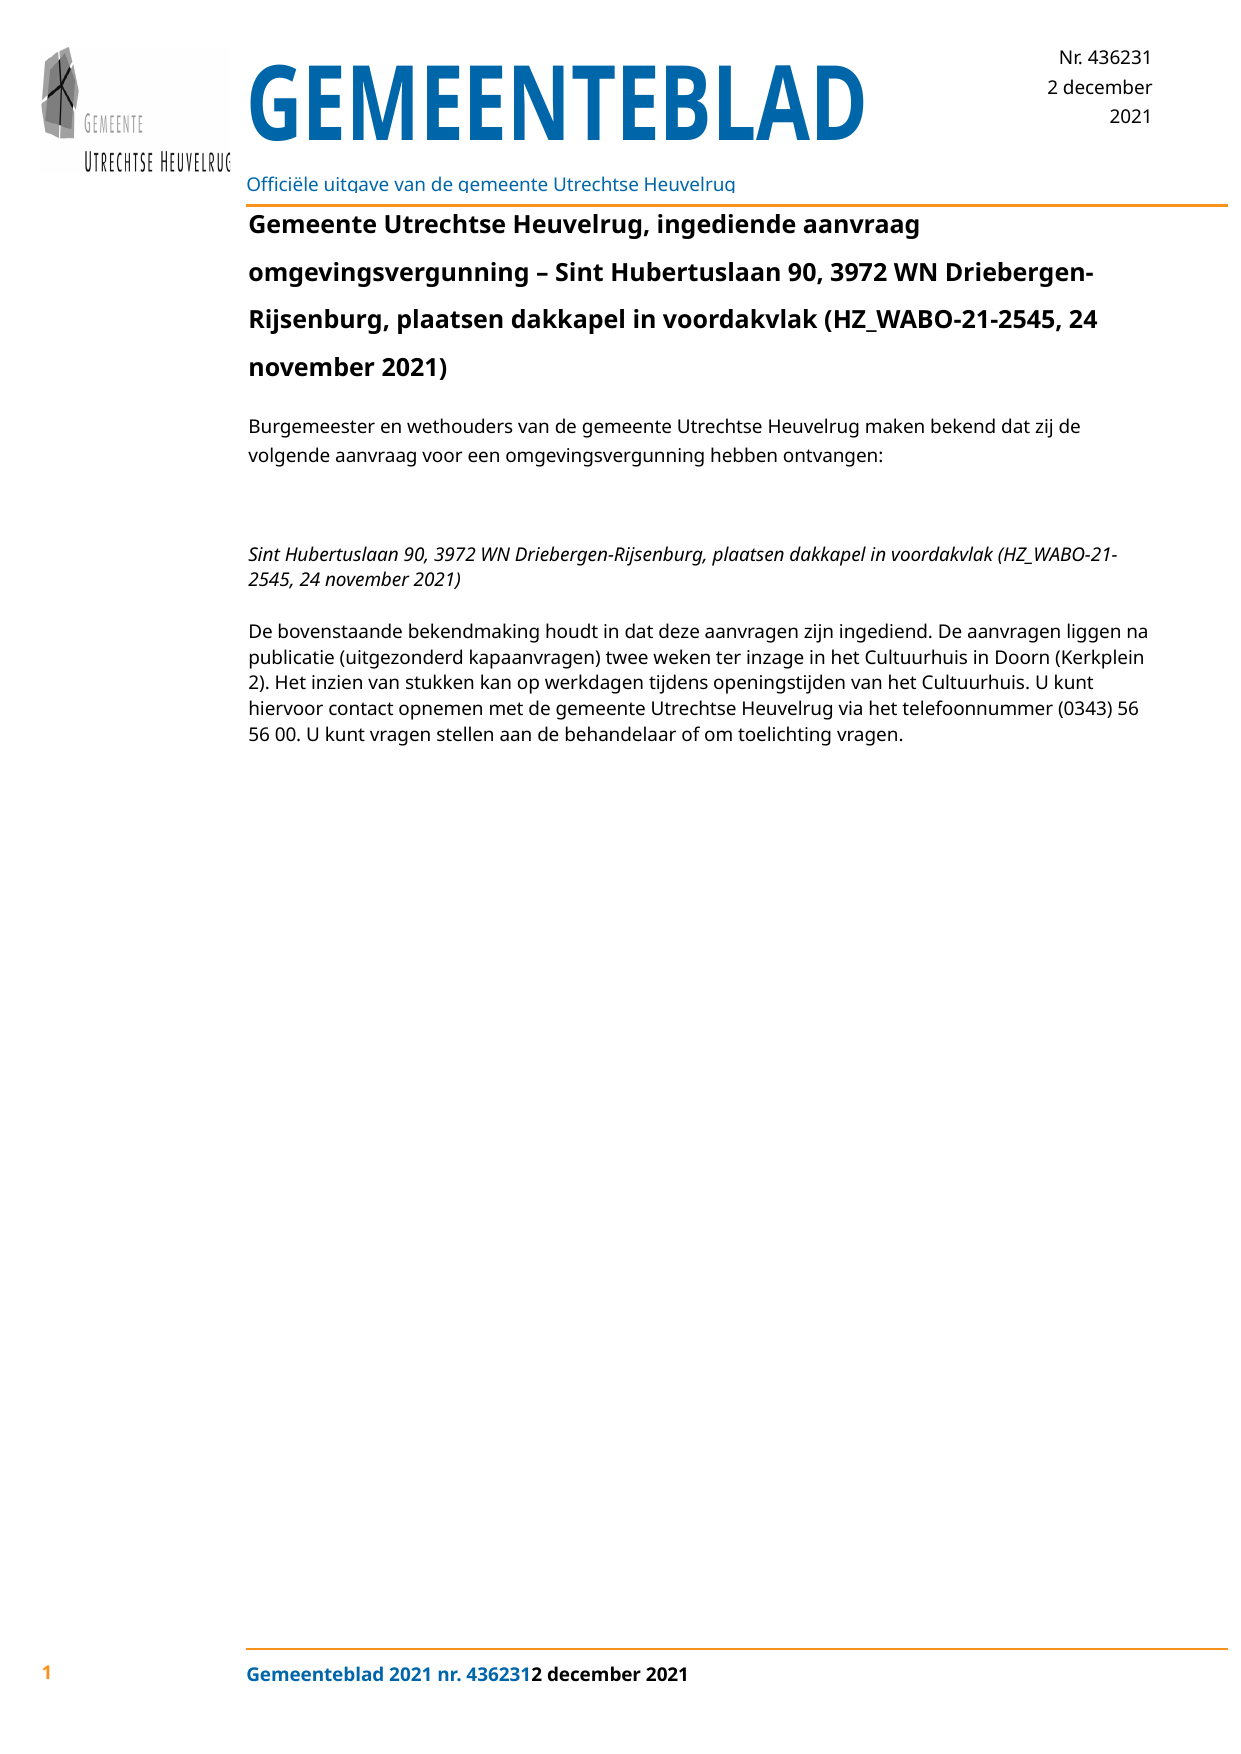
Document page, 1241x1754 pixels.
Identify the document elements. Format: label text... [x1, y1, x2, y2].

text Burgemeester en wethouders van de gemeente Utrechtse Heuvelrug maken bekend dat zij de volgende aanvraag voor een omgevingsvergunning hebben ontvangen: [248, 413, 1152, 468]
text Sint Hubertuslaan 90, 3972 WN Driebergen-Rijsenburg, plaatsen dakkapel in voordakvlak (HZ_WABO-21-2545, 24 november 2021) [248, 541, 1152, 592]
text Gemeente Utrechtse Heuvelrug, ingediende aanvraag omgevingsvergunning – Sint Hubertuslaan 90, 3972 WN Driebergen-Rijsenburg, plaatsen dakkapel in voordakvlak (HZ_WABO-21-2545, 24 november 2021) [248, 207, 1152, 384]
text De bovenstaande bekendmaking houdt in dat deze aanvragen zijn ingediend. De aanvragen liggen na publicatie (uitgezonderd kapaanvragen) twee weken ter inzage in het Cultuurhuis in Doorn (Kerkplein 2). Het inzien van stukken kan op werkdagen tijdens openingstijden van het Cultuurhuis. U kunt hiervoor contact opnemen met de gemeente Utrechtse Heuvelrug via het telefoonnummer (0343) 56 56 00. U kunt vragen stellen aan de behandelaar of om toelichting vragen. [248, 618, 1152, 747]
picture [41, 47, 231, 172]
